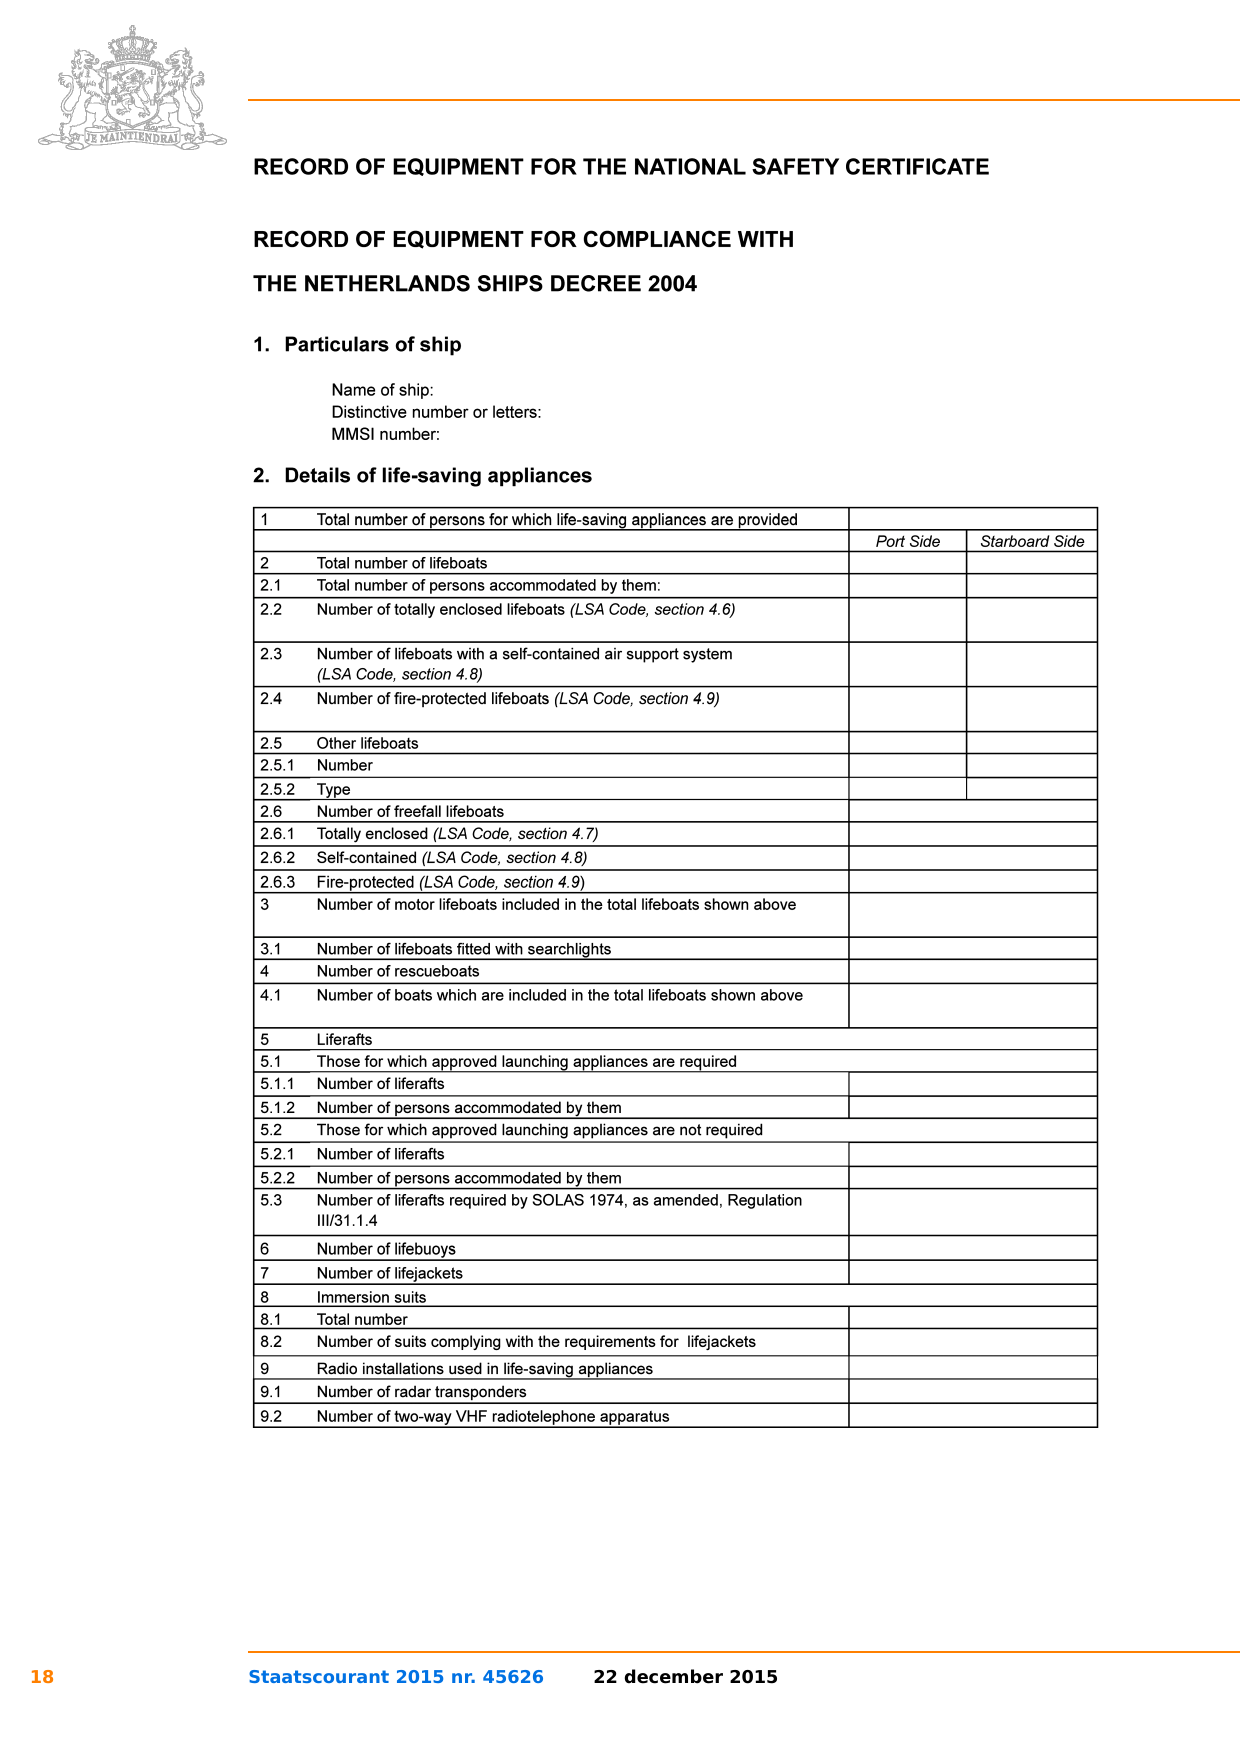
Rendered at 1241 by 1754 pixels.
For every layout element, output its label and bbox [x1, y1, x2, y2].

picture [248, 151, 1134, 1434]
picture [38, 25, 227, 150]
